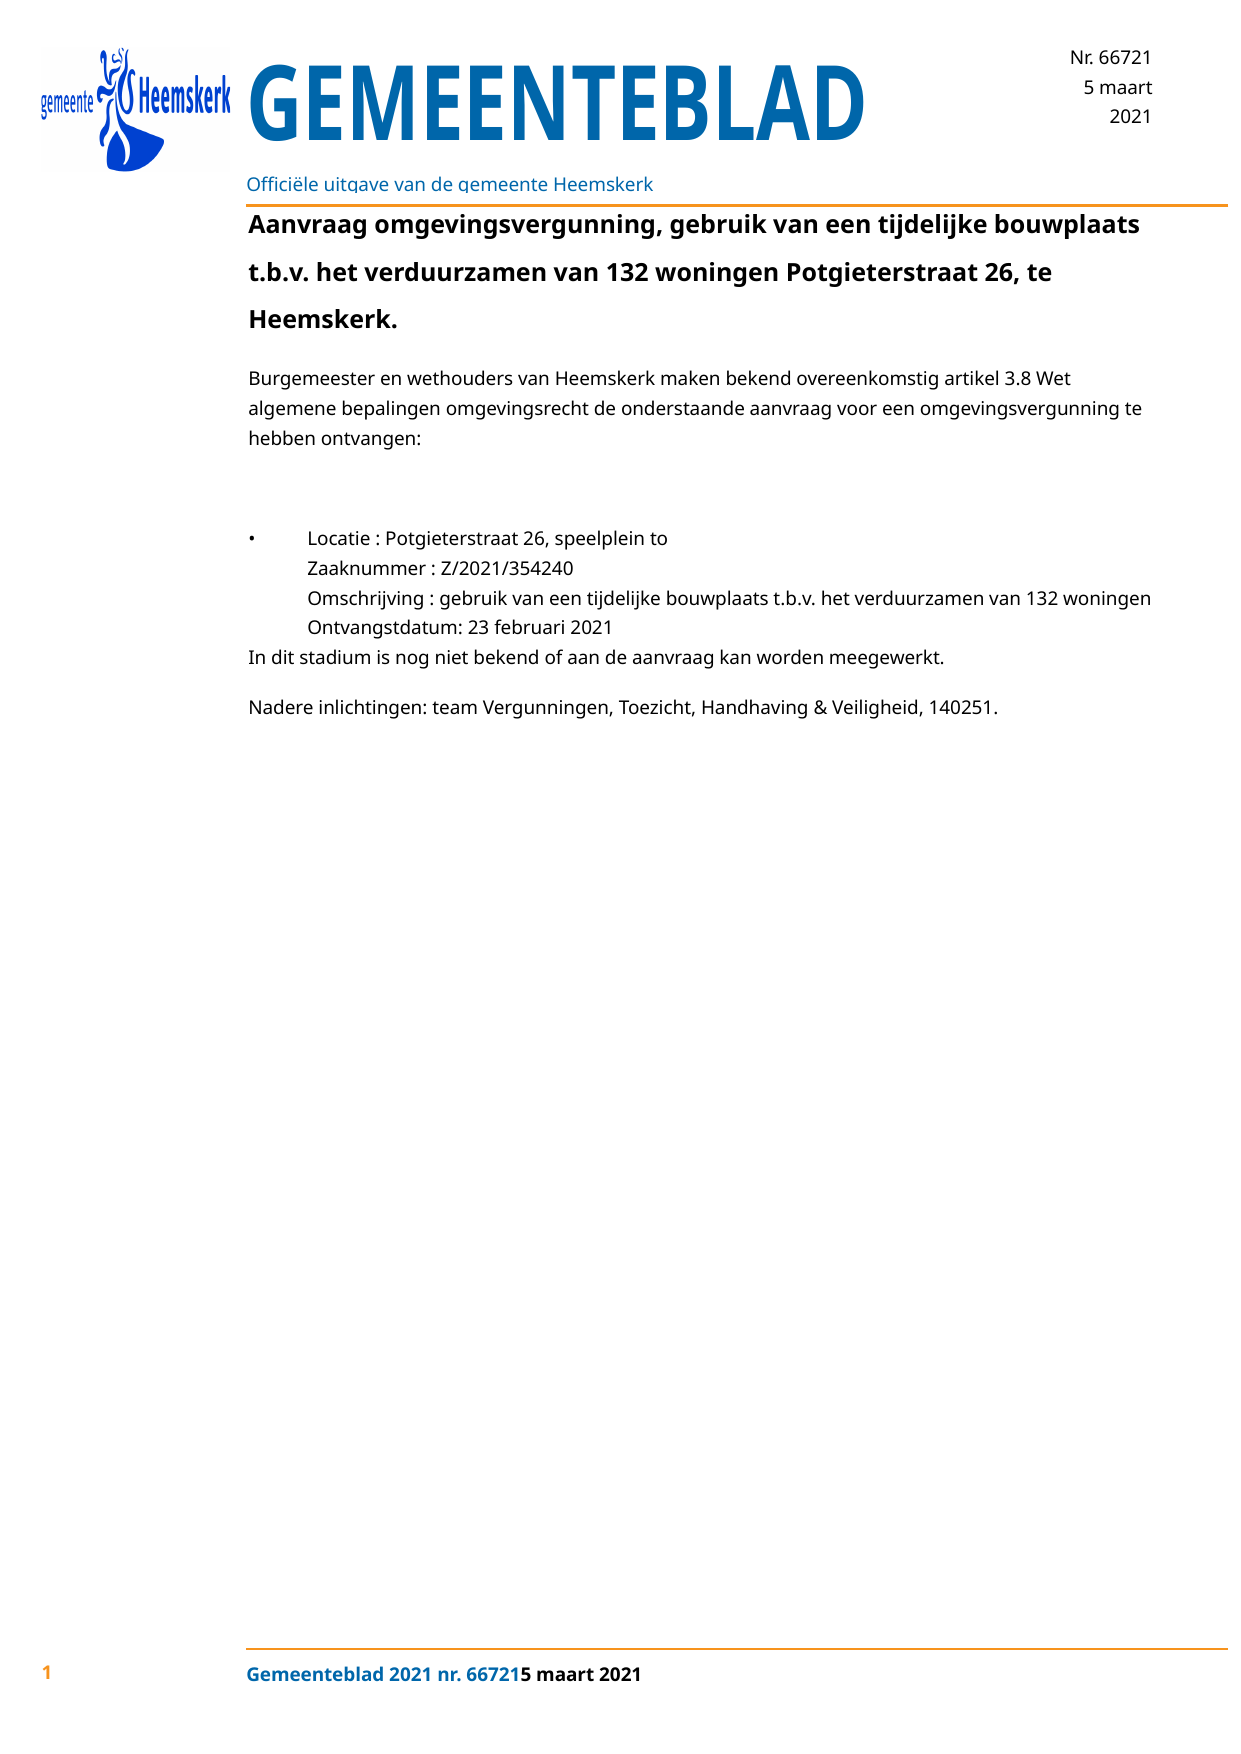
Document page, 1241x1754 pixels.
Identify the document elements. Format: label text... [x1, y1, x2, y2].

list Zaaknummer : Z/2021/354240 [248, 555, 1152, 581]
text In dit stadium is nog niet bekend of aan de aanvraag kan worden meegewerkt. [248, 644, 1152, 669]
list Locatie : Potgieterstraat 26, speelplein to [248, 526, 1152, 551]
list Omschrijving : gebruik van een tijdelijke bouwplaats t.b.v. het verduurzamen van 132 woningen [248, 585, 1152, 610]
text Burgemeester en wethouders van Heemskerk maken bekend overeenkomstig artikel 3.8 Wet algemene bepalingen omgevingsrecht de onderstaande aanvraag voor een omgevingsvergunning te hebben ontvangen: [248, 366, 1152, 450]
text Nadere inlichtingen: team Vergunningen, Toezicht, Handhaving & Veiligheid, 140251. [248, 694, 1152, 720]
list Ontvangstdatum: 23 februari 2021 [248, 614, 1152, 640]
text Aanvraag omgevingsvergunning, gebruik van een tijdelijke bouwplaats t.b.v. het verduurzamen van 132 woningen Potgieterstraat 26, te Heemskerk. [248, 207, 1152, 336]
picture [41, 47, 231, 172]
